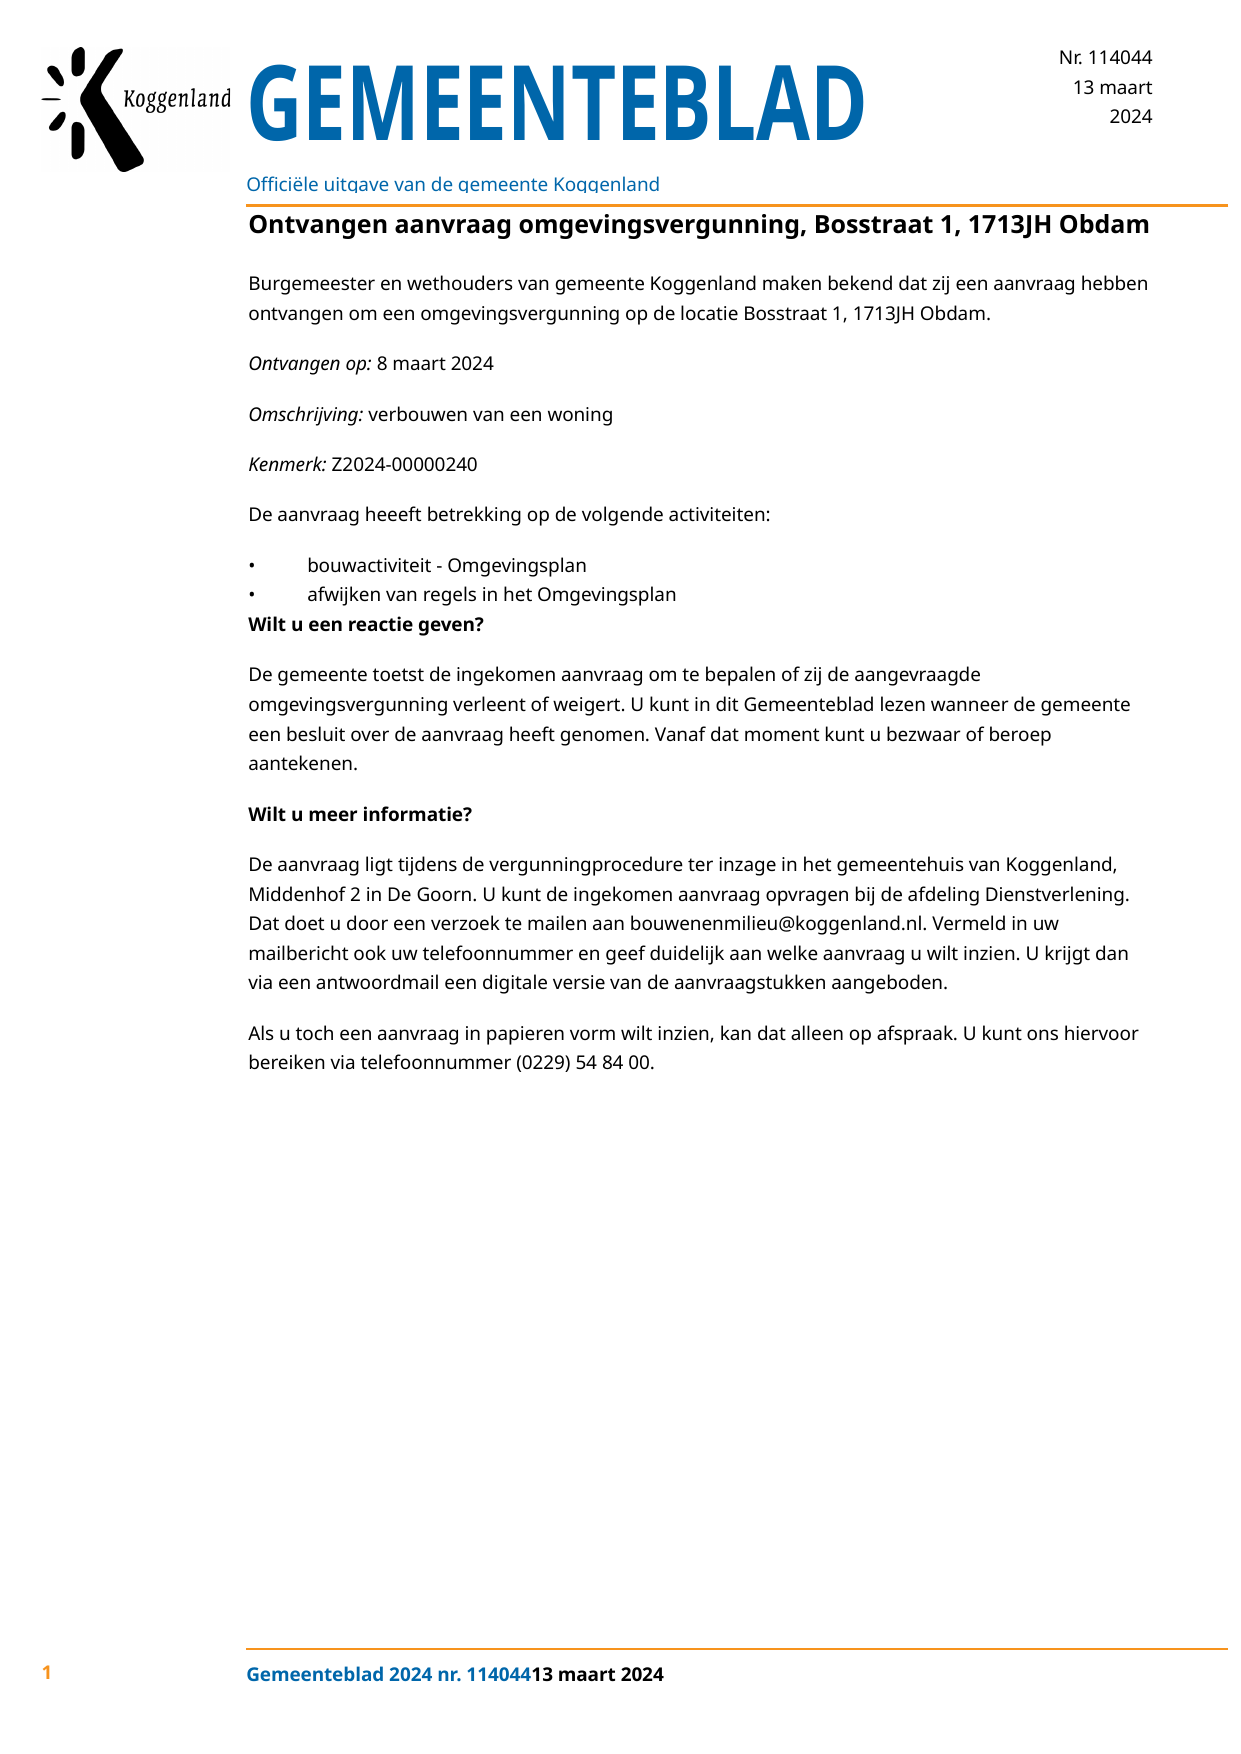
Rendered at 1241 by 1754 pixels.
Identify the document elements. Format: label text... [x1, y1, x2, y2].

text Wilt u een reactie geven? [248, 611, 1152, 637]
list bouwactiviteit - Omgevingsplan [248, 552, 1152, 578]
text De aanvraag ligt tijdens de vergunningprocedure ter inzage in het gemeentehuis van Koggenland, Middenhof 2 in De Goorn. U kunt de ingekomen aanvraag opvragen bij de afdeling Dienstverlening. Dat doet u door een verzoek te mailen aan bouwenenmilieu@koggenland.nl. Vermeld in uw mailbericht ook uw telefoonnummer en geef duidelijk aan welke aanvraag u wilt inzien. U krijgt dan via een antwoordmail een digitale versie van de aanvraagstukken aangeboden. [248, 851, 1152, 995]
text Wilt u meer informatie? [248, 801, 1152, 826]
text Ontvangen op: 8 maart 2024 [248, 350, 1152, 376]
text Als u toch een aanvraag in papieren vorm wilt inzien, kan dat alleen op afspraak. U kunt ons hiervoor bereiken via telefoonnummer (0229) 54 84 00. [248, 1020, 1152, 1075]
text Omschrijving: verbouwen van een woning [248, 401, 1152, 426]
text De gemeente toetst de ingekomen aanvraag om te bepalen of zij de aangevraagde omgevingsvergunning verleent of weigert. U kunt in dit Gemeenteblad lezen wanneer de gemeente een besluit over de aanvraag heeft genomen. Vanaf dat moment kunt u bezwaar of beroep aantekenen. [248, 662, 1152, 776]
text Ontvangen aanvraag omgevingsvergunning, Bosstraat 1, 1713JH Obdam [248, 207, 1152, 241]
text De aanvraag heeeft betrekking op de volgende activiteiten: [248, 502, 1152, 527]
text Kenmerk: Z2024-00000240 [248, 451, 1152, 477]
text Burgemeester en wethouders van gemeente Koggenland maken bekend dat zij een aanvraag hebben ontvangen om een omgevingsvergunning op de locatie Bosstraat 1, 1713JH Obdam. [248, 270, 1152, 326]
picture [41, 47, 231, 172]
list afwijken van regels in het Omgevingsplan [248, 582, 1152, 607]
